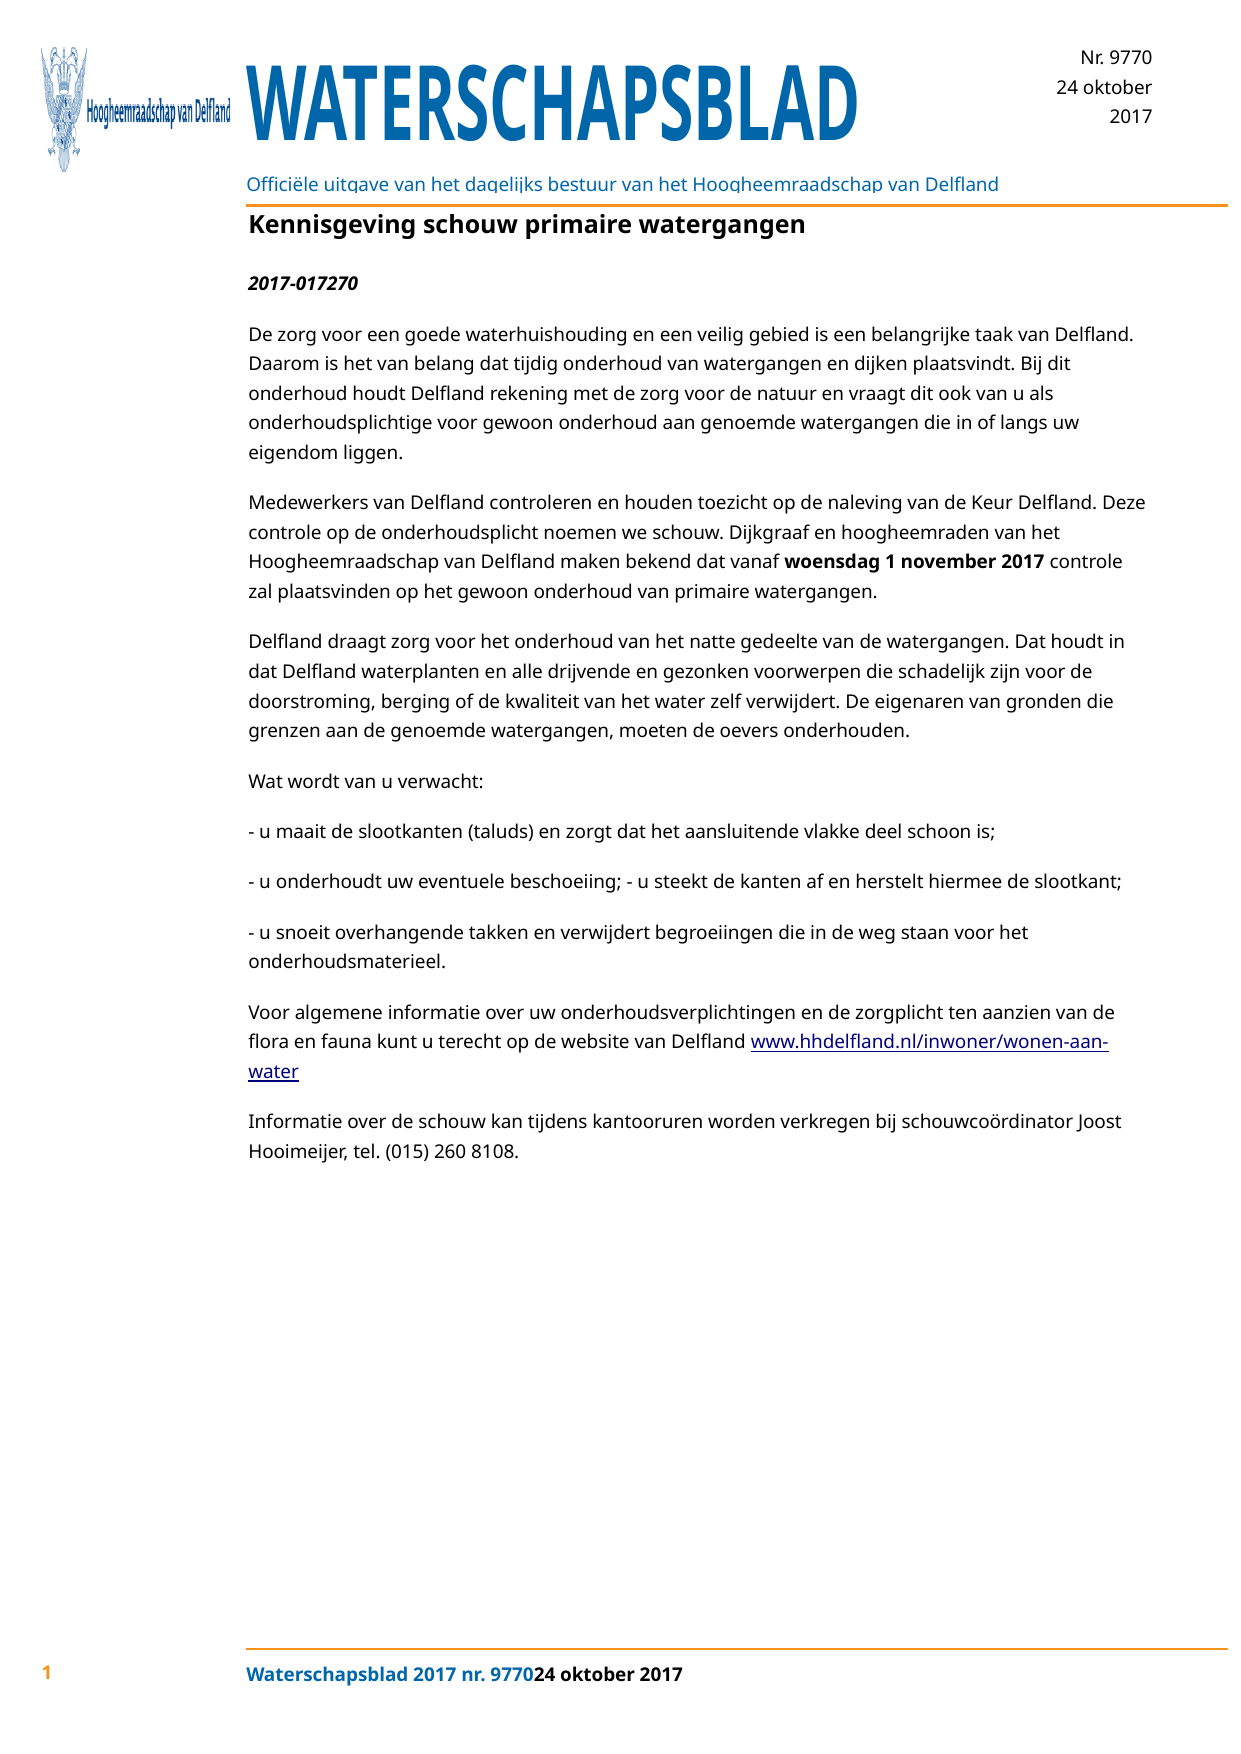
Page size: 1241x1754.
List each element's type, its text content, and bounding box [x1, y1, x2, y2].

text - u snoeit overhangende takken en verwijdert begroeiingen die in de weg staan voor het onderhoudsmaterieel. [248, 919, 1152, 974]
text 2017-017270 [248, 270, 1152, 296]
text Medewerkers van Delfland controleren en houden toezicht op de naleving van de Keur Delfland. Deze controle op de onderhoudsplicht noemen we schouw. Dijkgraaf en hoogheemraden van het Hoogheemraadschap van Delfland maken bekend dat vanaf woensdag 1 november 2017 controle zal plaatsvinden op het gewoon onderhoud van primaire watergangen. [248, 489, 1152, 604]
text De zorg voor een goede waterhuishouding en een veilig gebied is een belangrijke taak van Delfland. Daarom is het van belang dat tijdig onderhoud van watergangen en dijken plaatsvindt. Bij dit onderhoud houdt Delfland rekening met de zorg voor de natuur en vraagt dit ook van u als onderhoudsplichtige voor gewoon onderhoud aan genoemde watergangen die in of langs uw eigendom liggen. [248, 321, 1152, 465]
text Kennisgeving schouw primaire watergangen [248, 207, 1152, 241]
text Wat wordt van u verwacht: [248, 768, 1152, 793]
text - u maait de slootkanten (taluds) en zorgt dat het aansluitende vlakke deel schoon is; [248, 818, 1152, 844]
text Voor algemene informatie over uw onderhoudsverplichtingen en de zorgplicht ten aanzien van de flora en fauna kunt u terecht op de website van Delfland www.hhdelfland.nl/inwoner/wonen-aan-water [248, 999, 1152, 1084]
text - u onderhoudt uw eventuele beschoeiing; - u steekt de kanten af en herstelt hiermee de slootkant; [248, 869, 1152, 894]
text Informatie over de schouw kan tijdens kantooruren worden verkregen bij schouwcoördinator Joost Hooimeijer, tel. (015) 260 8108. [248, 1109, 1152, 1164]
picture [41, 47, 231, 172]
text Delfland draagt zorg voor het onderhoud van het natte gedeelte van de watergangen. Dat houdt in dat Delfland waterplanten en alle drijvende en gezonken voorwerpen die schadelijk zijn voor de doorstroming, berging of de kwaliteit van het water zelf verwijdert. De eigenaren van gronden die grenzen aan de genoemde watergangen, moeten de oevers onderhouden. [248, 629, 1152, 743]
